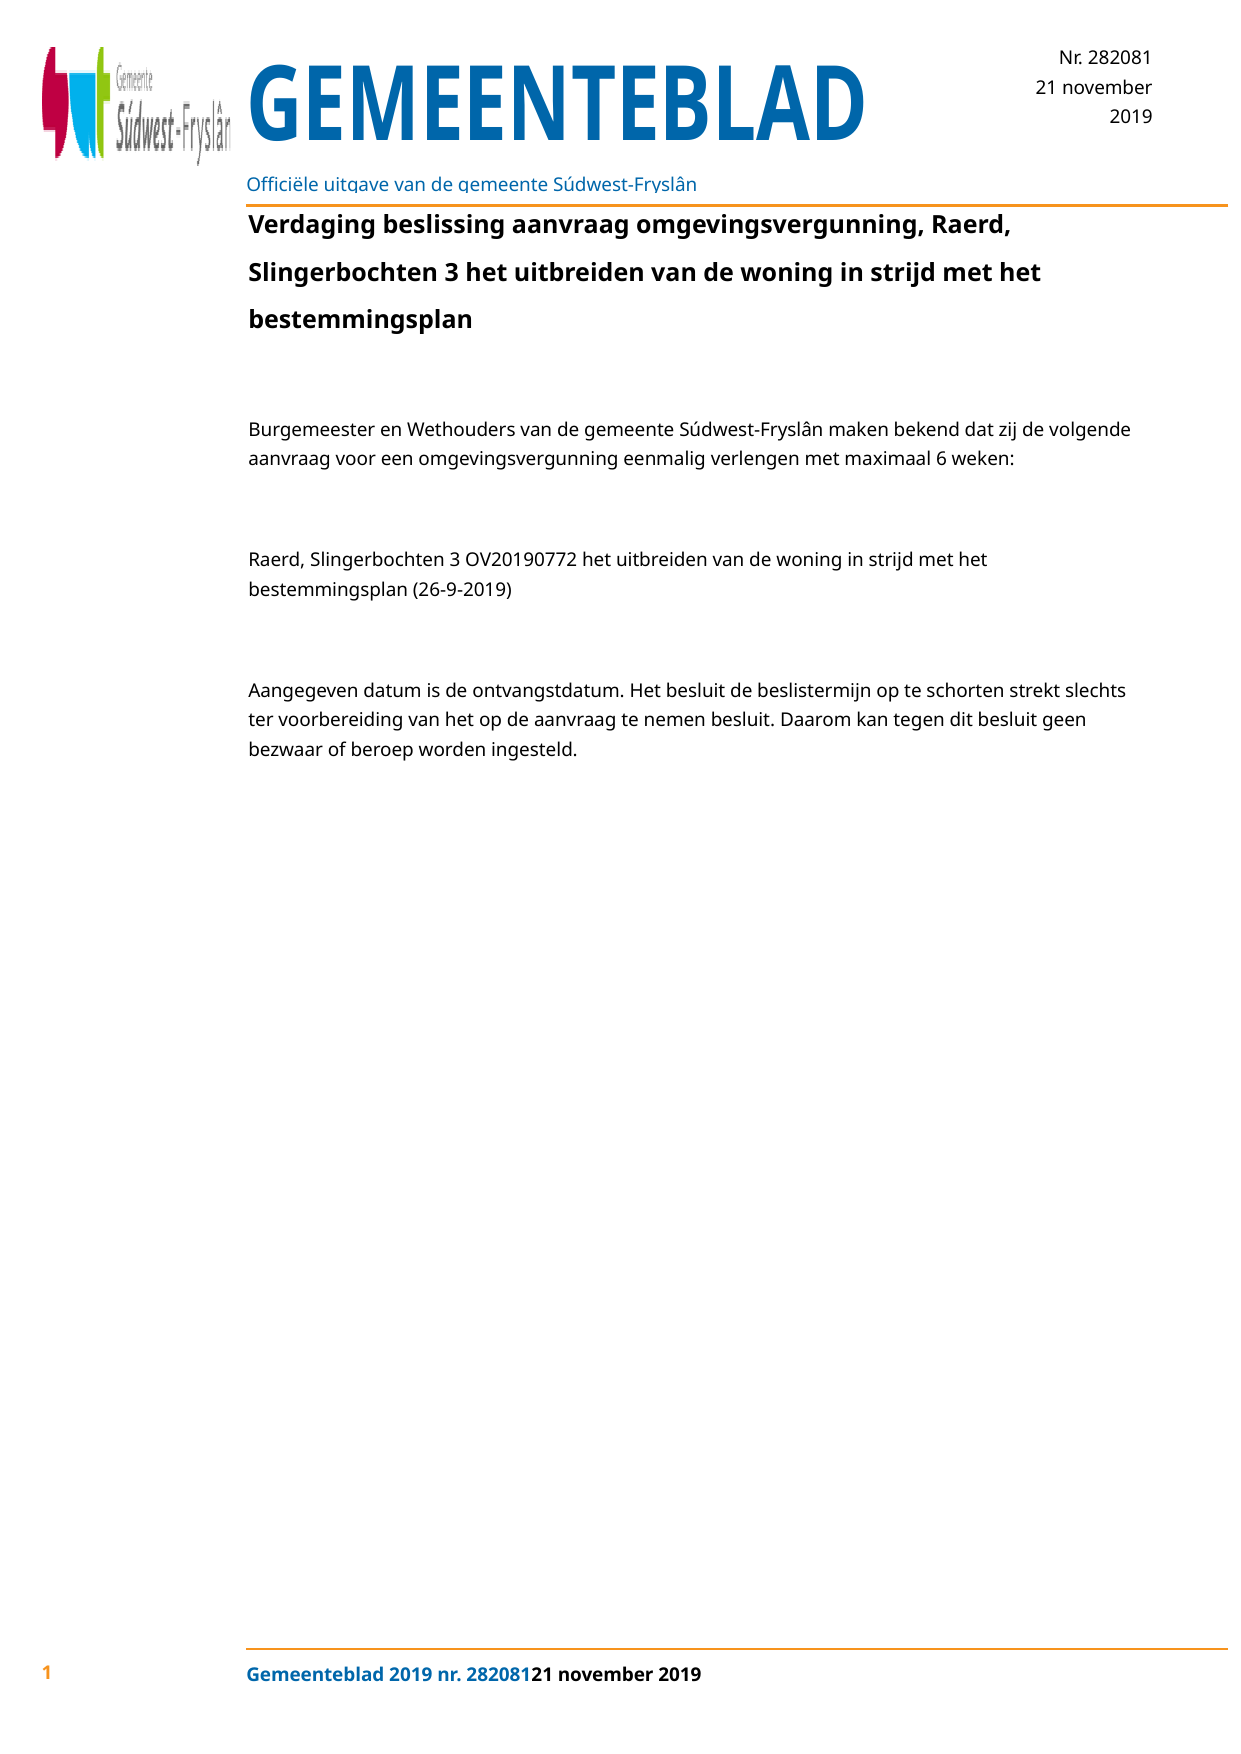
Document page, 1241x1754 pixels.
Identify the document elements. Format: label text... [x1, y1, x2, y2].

text Verdaging beslissing aanvraag omgevingsvergunning, Raerd, Slingerbochten 3 het uitbreiden van de woning in strijd met het bestemmingsplan [248, 207, 1152, 336]
text Aangegeven datum is de ontvangstdatum. Het besluit de beslistermijn op te schorten strekt slechts ter voorbereiding van het op de aanvraag te nemen besluit. Daarom kan tegen dit besluit geen bezwaar of beroep worden ingesteld. [248, 677, 1152, 762]
text Burgemeester en Wethouders van de gemeente Súdwest-Fryslân maken bekend dat zij de volgende aanvraag voor een omgevingsvergunning eenmalig verlengen met maximaal 6 weken: [248, 416, 1152, 471]
picture [41, 47, 231, 172]
text Raerd, Slingerbochten 3 OV20190772 het uitbreiden van de woning in strijd met het bestemmingsplan (26-9-2019) [248, 546, 1152, 602]
